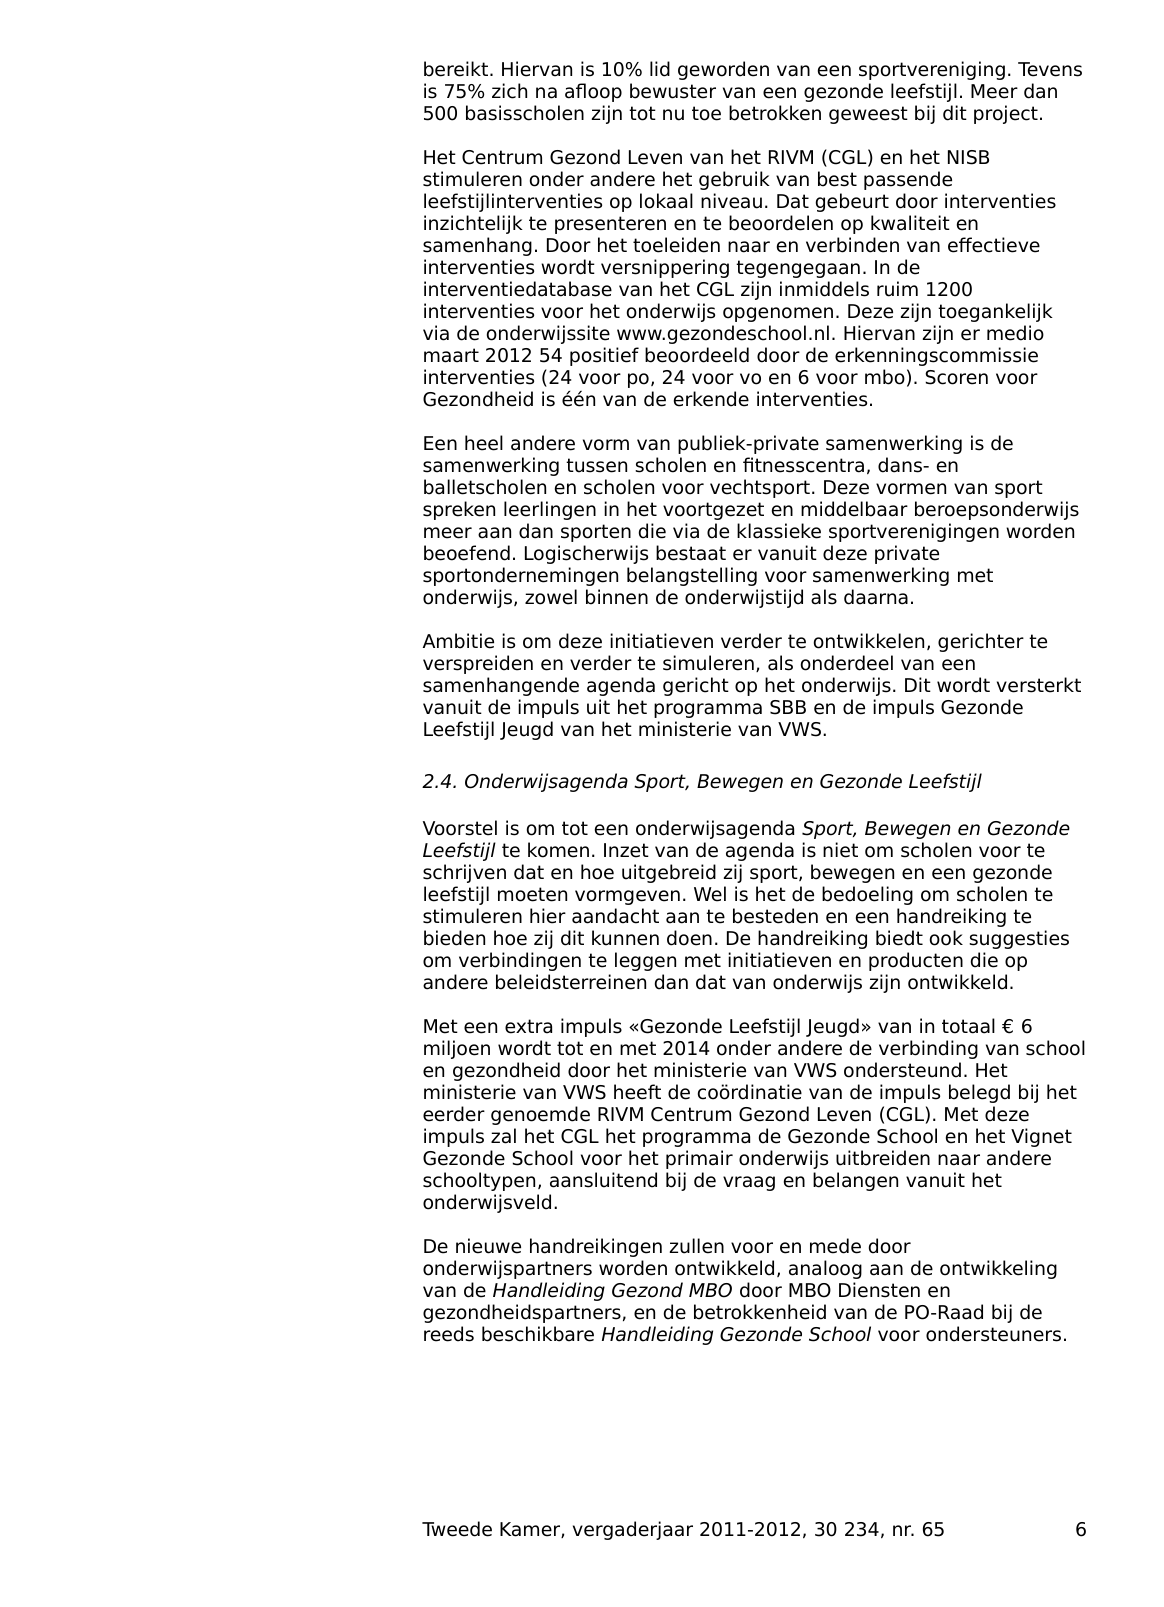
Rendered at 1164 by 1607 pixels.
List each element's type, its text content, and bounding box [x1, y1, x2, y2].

text Voorstel is om tot een onderwijsagenda Sport, Bewegen en Gezonde Leefstijl te komen. Inzet van de agenda is niet om scholen voor te schrijven dat en hoe uitgebreid zij sport, bewegen en een gezonde leefstijl moeten vormgeven. Wel is het de bedoeling om scholen te stimuleren hier aandacht aan te besteden en een handreiking te bieden hoe zij dit kunnen doen. De handreiking biedt ook suggesties om verbindingen te leggen met initiatieven en producten die op andere beleidsterreinen dan dat van onderwijs zijn ontwikkeld. [422, 818, 1087, 994]
text Een heel andere vorm van publiek-private samenwerking is de samenwerking tussen scholen en fitnesscentra, dans- en balletscholen en scholen voor vechtsport. Deze vormen van sport spreken leerlingen in het voortgezet en middelbaar beroepsonderwijs meer aan dan sporten die via de klassieke sportverenigingen worden beoefend. Logischerwijs bestaat er vanuit deze private sportondernemingen belangstelling voor samenwerking met onderwijs, zowel binnen de onderwijstijd als daarna. [422, 433, 1087, 609]
text bereikt. Hiervan is 10% lid geworden van een sportvereniging. Tevens is 75% zich na afloop bewuster van een gezonde leefstijl. Meer dan 500 basisscholen zijn tot nu toe betrokken geweest bij dit project. [422, 59, 1087, 125]
text Ambitie is om deze initiatieven verder te ontwikkelen, gerichter te verspreiden en verder te simuleren, als onderdeel van een samenhangende agenda gericht op het onderwijs. Dit wordt versterkt vanuit de impuls uit het programma SBB en de impuls Gezonde Leefstijl Jeugd van het ministerie van VWS. [422, 631, 1087, 741]
text De nieuwe handreikingen zullen voor en mede door onderwijspartners worden ontwikkeld, analoog aan de ontwikkeling van de Handleiding Gezond MBO door MBO Diensten en gezondheidspartners, en de betrokkenheid van de PO-Raad bij de reeds beschikbare Handleiding Gezonde School voor ondersteuners. [422, 1236, 1087, 1346]
text Met een extra impuls «Gezonde Leefstijl Jeugd» van in totaal € 6 miljoen wordt tot en met 2014 onder andere de verbinding van school en gezondheid door het ministerie van VWS ondersteund. Het ministerie van VWS heeft de coördinatie van de impuls belegd bij het eerder genoemde RIVM Centrum Gezond Leven (CGL). Met deze impuls zal het CGL het programma de Gezonde School en het Vignet Gezonde School voor het primair onderwijs uitbreiden naar andere schooltypen, aansluitend bij de vraag en belangen vanuit het onderwijsveld. [422, 1016, 1087, 1214]
text Het Centrum Gezond Leven van het RIVM (CGL) en het NISB stimuleren onder andere het gebruik van best passende leefstijlinterventies op lokaal niveau. Dat gebeurt door interventies inzichtelijk te presenteren en te beoordelen op kwaliteit en samenhang. Door het toeleiden naar en verbinden van effectieve interventies wordt versnippering tegengegaan. In de interventiedatabase van het CGL zijn inmiddels ruim 1200 interventies voor het onderwijs opgenomen. Deze zijn toegankelijk via de onderwijssite www.gezondeschool.nl. Hiervan zijn er medio maart 2012 54 positief beoordeeld door de erkenningscommissie interventies (24 voor po, 24 voor vo en 6 voor mbo). Scoren voor Gezondheid is één van de erkende interventies. [422, 147, 1087, 411]
subtitle 2.4. Onderwijsagenda Sport, Bewegen en Gezonde Leefstijl [422, 771, 1087, 793]
